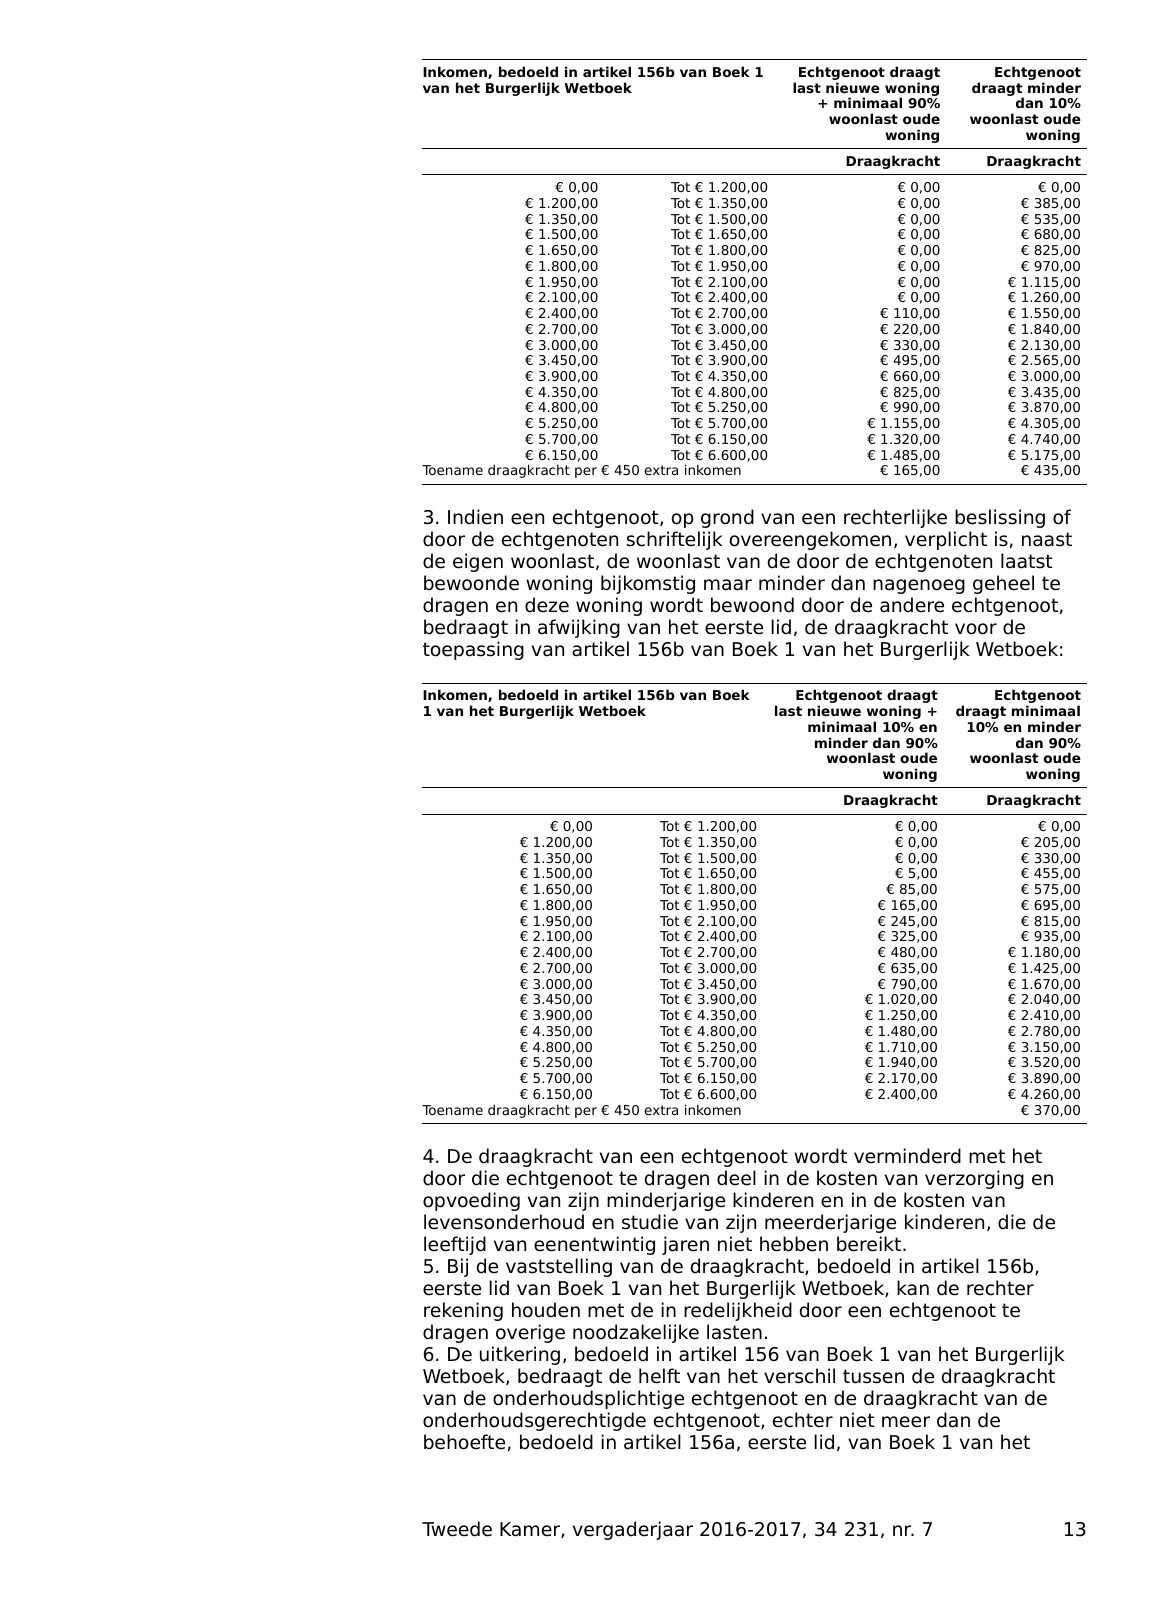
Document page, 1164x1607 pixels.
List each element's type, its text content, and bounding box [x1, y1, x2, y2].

table_cell € 2.100,00 [422, 290, 598, 306]
table_cell € 2.410,00 [944, 1008, 1087, 1024]
table_cell [422, 788, 763, 813]
table_cell € 1.200,00 [422, 835, 593, 851]
table_cell € 970,00 [946, 259, 1087, 274]
text 5. Bij de vaststelling van de draagkracht, bedoeld in artikel 156b, eerste lid van Boek 1 van het Burgerlijk Wetboek, kan de rechter rekening houden met de in redelijkheid door een echtgenoot te dragen overige noodzakelijke lasten. [422, 1256, 1087, 1344]
table_cell € 370,00 [944, 1102, 1087, 1123]
table_cell € 6.150,00 [422, 448, 598, 463]
table_cell € 385,00 [946, 196, 1087, 211]
table_cell Tot € 6.150,00 [593, 1071, 763, 1087]
table_cell Tot € 3.000,00 [593, 961, 763, 976]
table_cell € 815,00 [944, 914, 1087, 929]
table_cell € 0,00 [763, 815, 943, 835]
table_cell € 4.350,00 [422, 1024, 593, 1039]
table_cell Tot € 1.800,00 [598, 243, 774, 259]
table_cell Draagkracht [774, 149, 946, 174]
table_cell € 1.800,00 [422, 898, 593, 913]
table_cell € 85,00 [763, 882, 943, 898]
table_cell € 220,00 [774, 322, 946, 337]
table_cell € 4.305,00 [946, 416, 1087, 432]
table_cell € 5.250,00 [422, 416, 598, 432]
table_cell € 1.550,00 [946, 306, 1087, 322]
table_cell Tot € 3.900,00 [598, 353, 774, 369]
text 3. Indien een echtgenoot, op grond van een rechterlijke beslissing of door de echtgenoten schriftelijk overeengekomen, verplicht is, naast de eigen woonlast, de woonlast van de door de echtgenoten laatst bewoonde woning bijkomstig maar minder dan nagenoeg geheel te dragen en deze woning wordt bewoond door de andere echtgenoot, bedraagt in afwijking van het eerste lid, de draagkracht voor de toepassing van artikel 156b van Boek 1 van het Burgerlijk Wetboek: [422, 507, 1087, 661]
table_cell € 1.670,00 [944, 976, 1087, 992]
table_cell € 1.115,00 [946, 274, 1087, 290]
table_cell Tot € 6.600,00 [598, 448, 774, 463]
table_header Echtgenoot draagt last nieuwe woning + minimaal 10% en minder dan 90% woonlast oude woning [763, 684, 943, 787]
table_cell € 0,00 [774, 211, 946, 227]
table_cell Tot € 3.450,00 [593, 976, 763, 992]
table_cell € 660,00 [774, 369, 946, 384]
table_cell € 5.700,00 [422, 1071, 593, 1087]
table_cell € 5.700,00 [422, 432, 598, 447]
table_cell € 4.800,00 [422, 400, 598, 416]
table_cell € 2.780,00 [944, 1024, 1087, 1039]
table_cell € 165,00 [774, 463, 946, 483]
table_cell € 245,00 [763, 914, 943, 929]
table_cell Tot € 1.950,00 [593, 898, 763, 913]
table_cell € 1.200,00 [422, 196, 598, 211]
table_cell Tot € 2.100,00 [593, 914, 763, 929]
table_cell € 4.740,00 [946, 432, 1087, 447]
table_cell € 5.250,00 [422, 1055, 593, 1071]
table_cell € 0,00 [422, 815, 593, 835]
table_cell € 3.900,00 [422, 1008, 593, 1024]
table_cell € 0,00 [774, 196, 946, 211]
table_cell € 2.400,00 [422, 306, 598, 322]
table_cell € 330,00 [944, 851, 1087, 866]
table_cell € 1.950,00 [422, 274, 598, 290]
table_cell € 165,00 [763, 898, 943, 913]
table_cell € 0,00 [774, 274, 946, 290]
table_cell € 990,00 [774, 400, 946, 416]
table_cell Tot € 3.900,00 [593, 992, 763, 1008]
table_cell Tot € 1.650,00 [593, 866, 763, 882]
table_cell € 535,00 [946, 211, 1087, 227]
table_cell € 635,00 [763, 961, 943, 976]
table_cell € 435,00 [946, 463, 1087, 483]
table_cell € 4.800,00 [422, 1039, 593, 1055]
table_cell € 1.950,00 [422, 914, 593, 929]
table_header Echtgenoot draagt minimaal 10% en minder dan 90% woonlast oude woning [944, 684, 1087, 787]
table_cell [763, 1102, 943, 1123]
table_cell € 1.500,00 [422, 866, 593, 882]
table_cell Tot € 1.800,00 [593, 882, 763, 898]
table_cell € 0,00 [946, 175, 1087, 196]
table_cell € 0,00 [774, 290, 946, 306]
table_cell Draagkracht [944, 788, 1087, 813]
table_cell € 0,00 [774, 175, 946, 196]
table_cell € 0,00 [763, 851, 943, 866]
table_cell € 3.450,00 [422, 353, 598, 369]
table_cell Tot € 5.700,00 [593, 1055, 763, 1071]
table_cell € 5,00 [763, 866, 943, 882]
table_cell Tot € 3.450,00 [598, 337, 774, 353]
table_cell € 2.170,00 [763, 1071, 943, 1087]
table_cell € 3.150,00 [944, 1039, 1087, 1055]
table_cell Toename draagkracht per € 450 extra inkomen [422, 1102, 763, 1123]
table_cell € 680,00 [946, 227, 1087, 243]
table_cell € 2.400,00 [763, 1087, 943, 1102]
table_cell € 1.650,00 [422, 243, 598, 259]
table_cell € 5.175,00 [946, 448, 1087, 463]
table_cell € 0,00 [774, 259, 946, 274]
table_cell € 325,00 [763, 929, 943, 945]
table_cell € 790,00 [763, 976, 943, 992]
table_cell Tot € 1.200,00 [593, 815, 763, 835]
text 4. De draagkracht van een echtgenoot wordt verminderd met het door die echtgenoot te dragen deel in de kosten van verzorging en opvoeding van zijn minderjarige kinderen en in de kosten van levensonderhoud en studie van zijn meerderjarige kinderen, die de leeftijd van eenentwintig jaren niet hebben bereikt. [422, 1146, 1087, 1256]
table_cell € 4.260,00 [944, 1087, 1087, 1102]
table_cell € 825,00 [774, 385, 946, 400]
table_cell € 480,00 [763, 945, 943, 961]
table_cell Tot € 5.700,00 [598, 416, 774, 432]
table_header Echtgenoot draagt last nieuwe woning + minimaal 90% woonlast oude woning [774, 60, 946, 148]
table_cell € 0,00 [774, 243, 946, 259]
table_cell Tot € 1.950,00 [598, 259, 774, 274]
table_cell Tot € 6.600,00 [593, 1087, 763, 1102]
table_cell € 1.840,00 [946, 322, 1087, 337]
table_cell € 3.900,00 [422, 369, 598, 384]
table_cell € 1.180,00 [944, 945, 1087, 961]
table_cell € 0,00 [944, 815, 1087, 835]
table_cell € 1.155,00 [774, 416, 946, 432]
table_cell Tot € 2.100,00 [598, 274, 774, 290]
table_cell Tot € 2.400,00 [593, 929, 763, 945]
table_cell Tot € 5.250,00 [593, 1039, 763, 1055]
table_cell € 1.250,00 [763, 1008, 943, 1024]
table_cell € 6.150,00 [422, 1087, 593, 1102]
table_cell Tot € 4.800,00 [598, 385, 774, 400]
table_cell € 2.700,00 [422, 322, 598, 337]
table_cell € 1.020,00 [763, 992, 943, 1008]
table_cell Tot € 4.350,00 [593, 1008, 763, 1024]
table_cell Tot € 1.200,00 [598, 175, 774, 196]
table_cell Tot € 1.500,00 [593, 851, 763, 866]
table_cell € 455,00 [944, 866, 1087, 882]
table_cell € 3.435,00 [946, 385, 1087, 400]
table_cell Tot € 2.400,00 [598, 290, 774, 306]
table_cell Tot € 4.800,00 [593, 1024, 763, 1039]
table_cell Tot € 6.150,00 [598, 432, 774, 447]
table_cell € 330,00 [774, 337, 946, 353]
table_cell [422, 149, 774, 174]
table_cell € 1.320,00 [774, 432, 946, 447]
table_cell € 575,00 [944, 882, 1087, 898]
text 6. De uitkering, bedoeld in artikel 156 van Boek 1 van het Burgerlijk Wetboek, bedraagt de helft van het verschil tussen de draagkracht van de onderhoudsplichtige echtgenoot en de draagkracht van de onderhoudsgerechtigde echtgenoot, echter niet meer dan de behoefte, bedoeld in artikel 156a, eerste lid, van Boek 1 van het [422, 1344, 1087, 1454]
table_cell € 3.000,00 [946, 369, 1087, 384]
table_cell € 205,00 [944, 835, 1087, 851]
table_header Inkomen, bedoeld in artikel 156b van Boek 1 van het Burgerlijk Wetboek [422, 60, 774, 148]
table_cell € 935,00 [944, 929, 1087, 945]
table_header Echtgenoot draagt minder dan 10% woonlast oude woning [946, 60, 1087, 148]
table_cell Tot € 1.650,00 [598, 227, 774, 243]
table_cell € 110,00 [774, 306, 946, 322]
table_cell € 0,00 [774, 227, 946, 243]
table_cell € 695,00 [944, 898, 1087, 913]
table_cell Tot € 4.350,00 [598, 369, 774, 384]
table_cell € 1.940,00 [763, 1055, 943, 1071]
table_cell € 1.350,00 [422, 851, 593, 866]
table_cell € 495,00 [774, 353, 946, 369]
table_cell € 3.870,00 [946, 400, 1087, 416]
table_cell € 1.260,00 [946, 290, 1087, 306]
table_cell Draagkracht [946, 149, 1087, 174]
table_cell € 3.000,00 [422, 976, 593, 992]
table_cell Draagkracht [763, 788, 943, 813]
table_cell € 2.130,00 [946, 337, 1087, 353]
table_cell € 4.350,00 [422, 385, 598, 400]
table_cell Tot € 2.700,00 [598, 306, 774, 322]
table_cell Toename draagkracht per € 450 extra inkomen [422, 463, 774, 483]
table_cell € 3.890,00 [944, 1071, 1087, 1087]
table_cell € 2.100,00 [422, 929, 593, 945]
table_cell € 2.040,00 [944, 992, 1087, 1008]
table_cell € 0,00 [422, 175, 598, 196]
table_cell Tot € 3.000,00 [598, 322, 774, 337]
table_cell € 825,00 [946, 243, 1087, 259]
table_cell € 3.450,00 [422, 992, 593, 1008]
table_cell € 1.800,00 [422, 259, 598, 274]
table_cell € 1.350,00 [422, 211, 598, 227]
table_header Inkomen, bedoeld in artikel 156b van Boek 1 van het Burgerlijk Wetboek [422, 684, 763, 787]
table_cell € 1.485,00 [774, 448, 946, 463]
table_cell € 2.565,00 [946, 353, 1087, 369]
table_cell Tot € 2.700,00 [593, 945, 763, 961]
table_cell Tot € 1.500,00 [598, 211, 774, 227]
table_cell Tot € 5.250,00 [598, 400, 774, 416]
table_cell € 2.400,00 [422, 945, 593, 961]
table_cell Tot € 1.350,00 [598, 196, 774, 211]
table_cell € 2.700,00 [422, 961, 593, 976]
table_cell € 3.000,00 [422, 337, 598, 353]
table_cell € 1.425,00 [944, 961, 1087, 976]
table_cell € 1.500,00 [422, 227, 598, 243]
table_cell € 1.480,00 [763, 1024, 943, 1039]
table_cell € 0,00 [763, 835, 943, 851]
table_cell € 1.710,00 [763, 1039, 943, 1055]
table_cell Tot € 1.350,00 [593, 835, 763, 851]
table_cell € 1.650,00 [422, 882, 593, 898]
table_cell € 3.520,00 [944, 1055, 1087, 1071]
